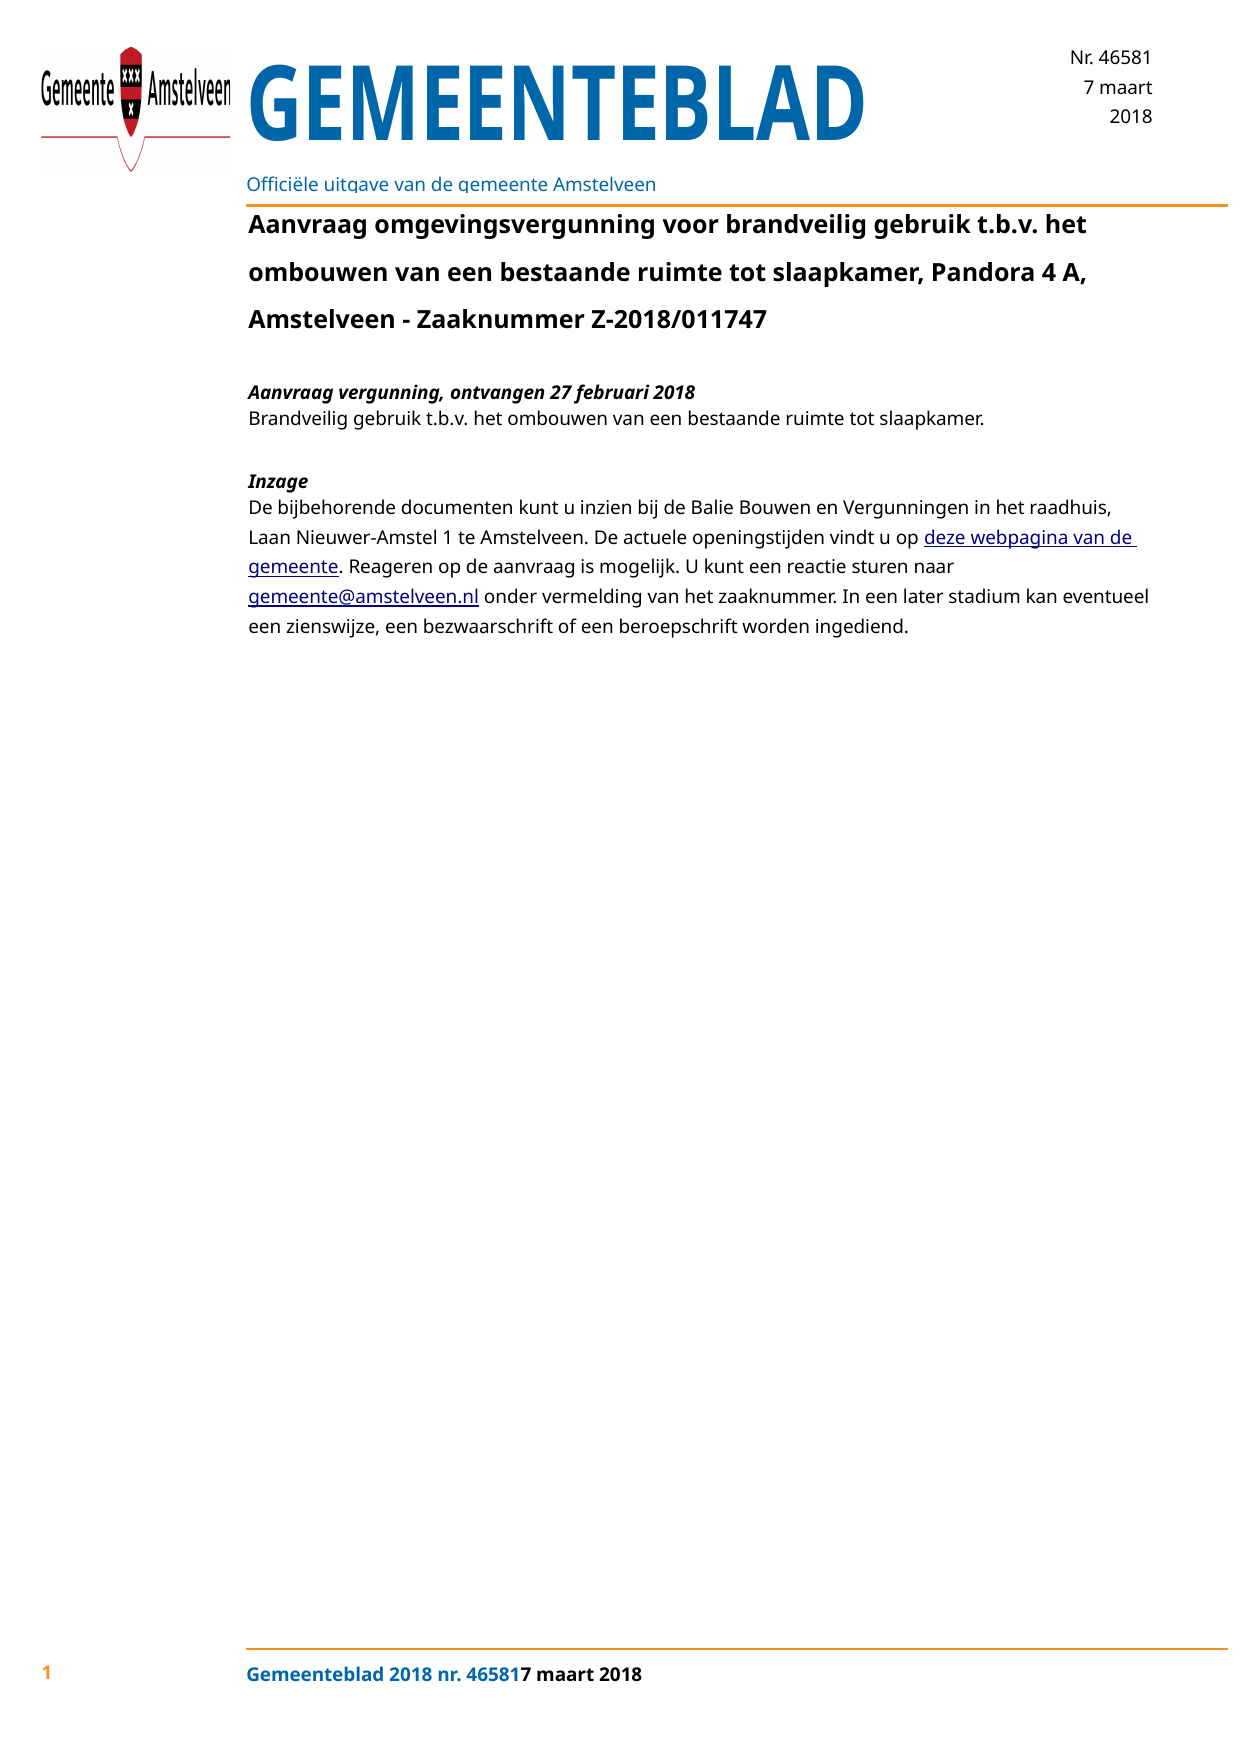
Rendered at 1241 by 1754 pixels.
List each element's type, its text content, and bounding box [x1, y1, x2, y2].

text De bijbehorende documenten kunt u inzien bij de Balie Bouwen en Vergunningen in het raadhuis, Laan Nieuwer-Amstel 1 te Amstelveen. De actuele openingstijden vindt u op deze webpagina van de gemeente. Reageren op de aanvraag is mogelijk. U kunt een reactie sturen naar gemeente@amstelveen.nl onder vermelding van het zaaknummer. In een later stadium kan eventueel een zienswijze, een bezwaarschrift of een beroepschrift worden ingediend. [248, 494, 1152, 638]
picture [41, 47, 231, 172]
text Brandveilig gebruik t.b.v. het ombouwen van een bestaande ruimte tot slaapkamer. [248, 405, 1152, 431]
text Aanvraag omgevingsvergunning voor brandveilig gebruik t.b.v. het ombouwen van een bestaande ruimte tot slaapkamer, Pandora 4 A, Amstelveen - Zaaknummer Z-2018/011747 [248, 207, 1152, 336]
text Aanvraag vergunning, ontvangen 27 februari 2018 [248, 379, 1152, 405]
text Inzage [248, 469, 1152, 494]
